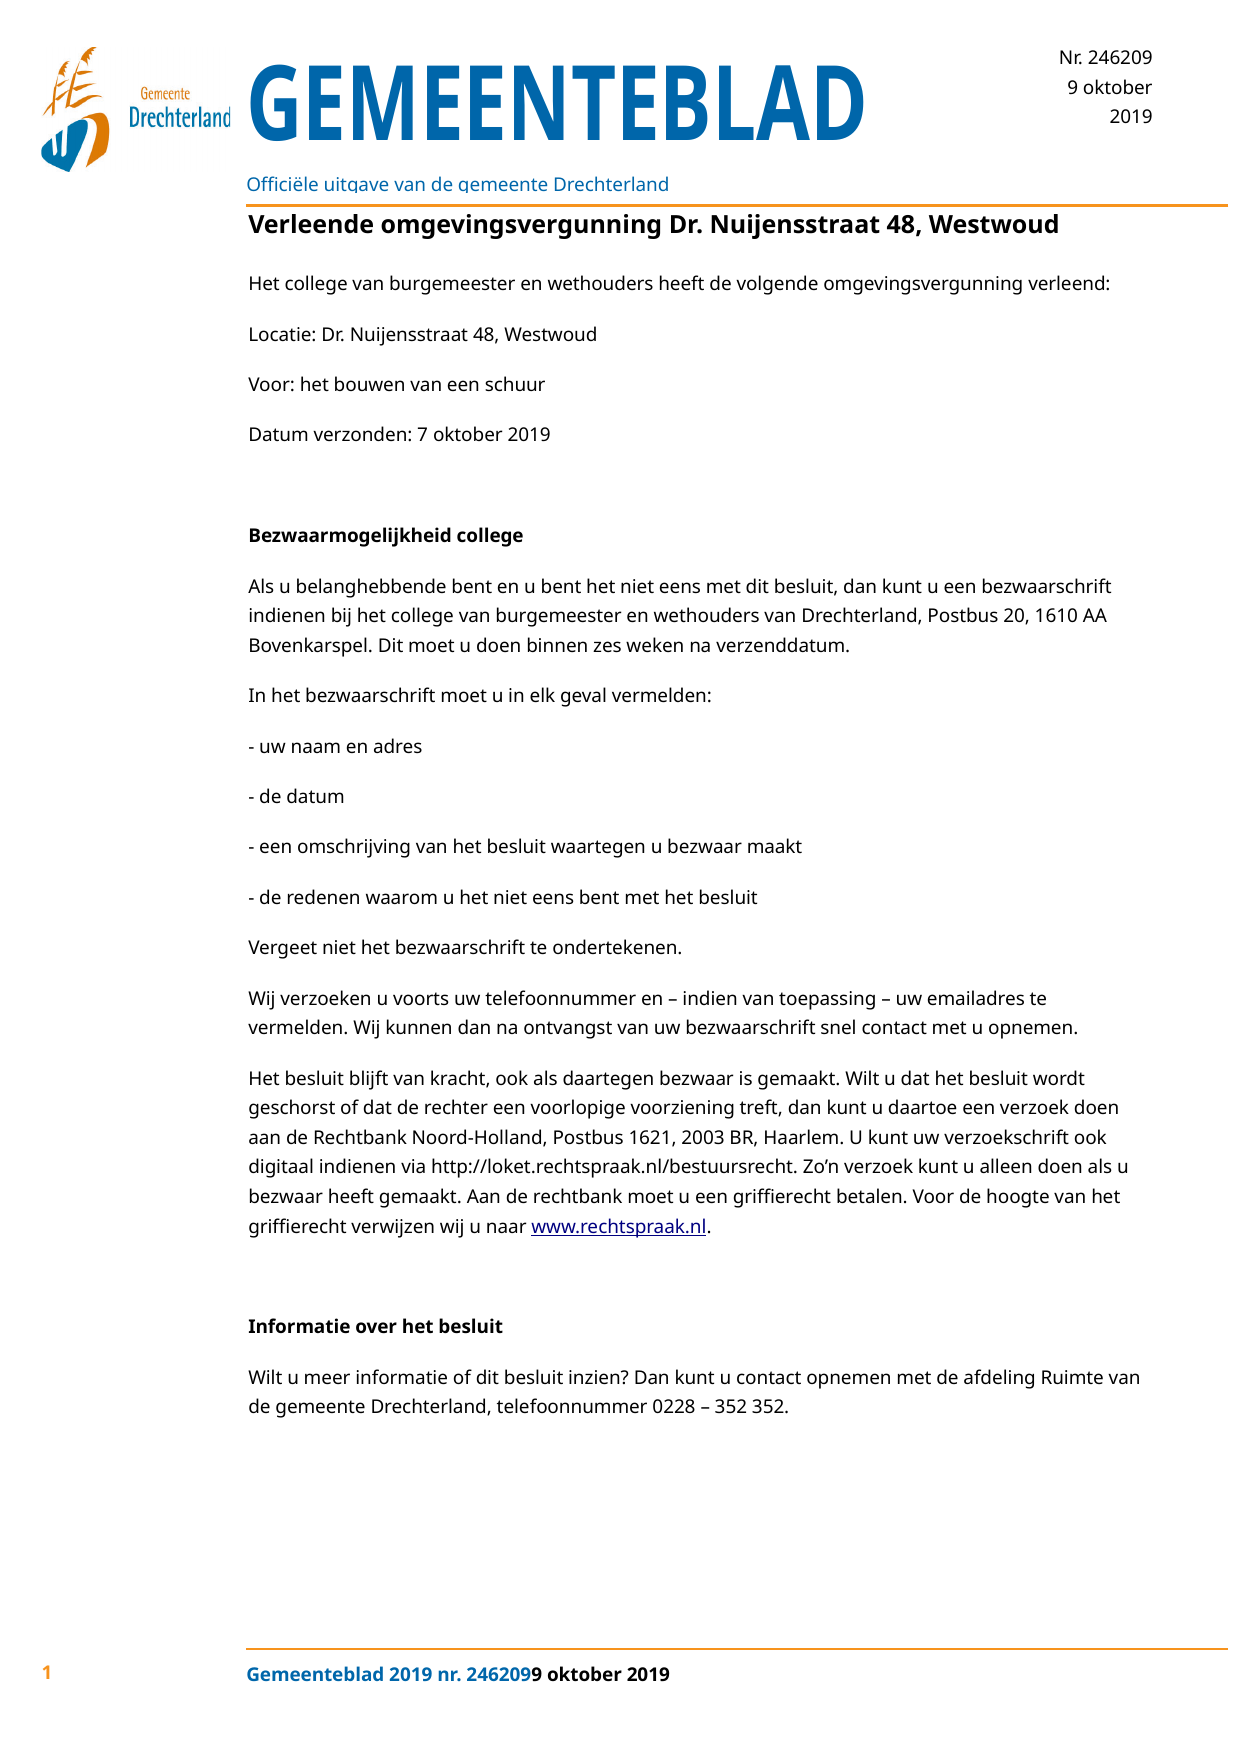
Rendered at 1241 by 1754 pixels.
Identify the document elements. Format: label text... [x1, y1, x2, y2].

text Als u belanghebbende bent en u bent het niet eens met dit besluit, dan kunt u een bezwaarschrift indienen bij het college van burgemeester en wethouders van Drechterland, Postbus 20, 1610 AA Bovenkarspel. Dit moet u doen binnen zes weken na verzenddatum. [248, 573, 1152, 658]
picture [41, 47, 231, 172]
text Wij verzoeken u voorts uw telefoonnummer en – indien van toepassing – uw emailadres te vermelden. Wij kunnen dan na ontvangst van uw bezwaarschrift snel contact met u opnemen. [248, 985, 1152, 1040]
picture [41, 158, 64, 172]
text In het bezwaarschrift moet u in elk geval vermelden: [248, 682, 1152, 708]
text Locatie: Dr. Nuijensstraat 48, Westwoud [248, 321, 1152, 346]
text Voor: het bouwen van een schuur [248, 371, 1152, 397]
text Datum verzonden: 7 oktober 2019 [248, 422, 1152, 447]
text Het besluit blijft van kracht, ook als daartegen bezwaar is gemaakt. Wilt u dat het besluit wordt geschorst of dat de rechter een voorlopige voorziening treft, dan kunt u daartoe een verzoek doen aan de Rechtbank Noord-Holland, Postbus 1621, 2003 BR, Haarlem. U kunt uw verzoekschrift ook digitaal indienen via http://loket.rechtspraak.nl/bestuursrecht. Zo’n verzoek kunt u alleen doen als u bezwaar heeft gemaakt. Aan de rechtbank moet u een griffierecht betalen. Voor de hoogte van het griffierecht verwijzen wij u naar www.rechtspraak.nl. [248, 1065, 1152, 1238]
text Informatie over het besluit [248, 1314, 1152, 1339]
text - een omschrijving van het besluit waartegen u bezwaar maakt [248, 834, 1152, 859]
text Vergeet niet het bezwaarschrift te ondertekenen. [248, 934, 1152, 960]
picture [226, 115, 231, 124]
text Het college van burgemeester en wethouders heeft de volgende omgevingsvergunning verleend: [248, 270, 1152, 296]
text - uw naam en adres [248, 733, 1152, 758]
text - de datum [248, 783, 1152, 809]
text Wilt u meer informatie of dit besluit inzien? Dan kunt u contact opnemen met de afdeling Ruimte van de gemeente Drechterland, telefoonnummer 0228 – 352 352. [248, 1364, 1152, 1419]
text Bezwaarmogelijkheid college [248, 522, 1152, 548]
text Verleende omgevingsvergunning Dr. Nuijensstraat 48, Westwoud [248, 207, 1152, 241]
text - de redenen waarom u het niet eens bent met het besluit [248, 884, 1152, 910]
